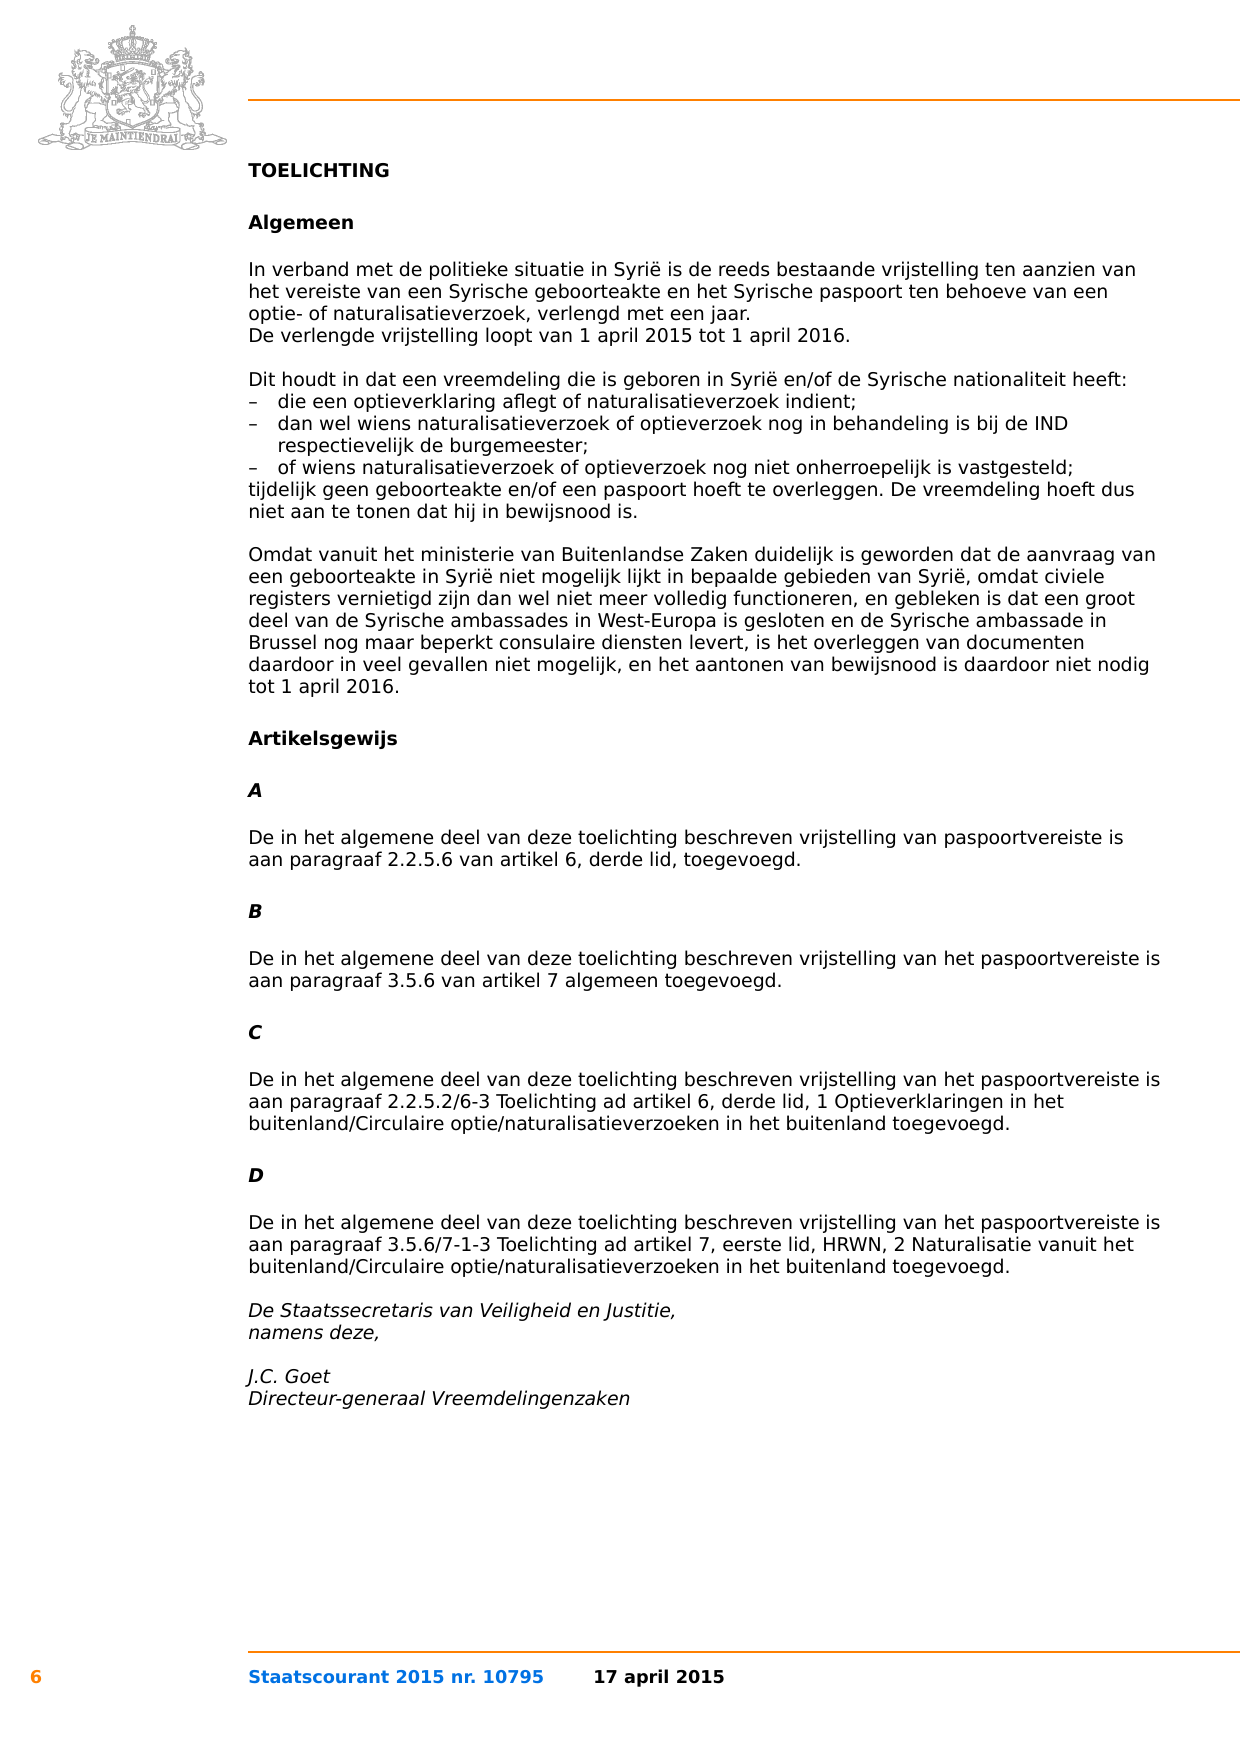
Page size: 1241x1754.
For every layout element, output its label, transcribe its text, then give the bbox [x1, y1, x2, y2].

text – of wiens naturalisatieverzoek of optieverzoek nog niet onherroepelijk is vastgesteld; [248, 457, 1163, 478]
text De verlengde vrijstelling loopt van 1 april 2015 tot 1 april 2016. [248, 325, 1163, 347]
text Omdat vanuit het ministerie van Buitenlandse Zaken duidelijk is geworden dat de aanvraag van een geboorteakte in Syrië niet mogelijk lijkt in bepaalde gebieden van Syrië, omdat civiele registers vernietigd zijn dan wel niet meer volledig functioneren, en gebleken is dat een groot deel van de Syrische ambassades in West-Europa is gesloten en de Syrische ambassade in Brussel nog maar beperkt consulaire diensten levert, is het overleggen van documenten daardoor in veel gevallen niet mogelijk, en het aantonen van bewijsnood is daardoor niet nodig tot 1 april 2016. [248, 544, 1163, 698]
subtitle Algemeen [248, 212, 1163, 234]
text In verband met de politieke situatie in Syrië is de reeds bestaande vrijstelling ten aanzien van het vereiste van een Syrische geboorteakte en het Syrische paspoort ten behoeve van een optie- of naturalisatieverzoek, verlengd met een jaar. [248, 259, 1163, 325]
text De in het algemene deel van deze toelichting beschreven vrijstelling van het paspoortvereiste is aan paragraaf 2.2.5.2/6-3 Toelichting ad artikel 6, derde lid, 1 Optieverklaringen in het buitenland/Circulaire optie/naturalisatieverzoeken in het buitenland toegevoegd. [248, 1069, 1163, 1135]
text De in het algemene deel van deze toelichting beschreven vrijstelling van het paspoortvereiste is aan paragraaf 3.5.6/7-1-3 Toelichting ad artikel 7, eerste lid, HRWN, 2 Naturalisatie vanuit het buitenland/Circulaire optie/naturalisatieverzoeken in het buitenland toegevoegd. [248, 1212, 1163, 1278]
subtitle B [248, 901, 1163, 923]
text – die een optieverklaring aflegt of naturalisatieverzoek indient; [248, 391, 1163, 413]
text De in het algemene deel van deze toelichting beschreven vrijstelling van paspoortvereiste is aan paragraaf 2.2.5.6 van artikel 6, derde lid, toegevoegd. [248, 827, 1163, 871]
subtitle TOELICHTING [248, 160, 1163, 182]
subtitle A [248, 780, 1163, 802]
picture [38, 25, 227, 150]
text De in het algemene deel van deze toelichting beschreven vrijstelling van het paspoortvereiste is aan paragraaf 3.5.6 van artikel 7 algemeen toegevoegd. [248, 948, 1163, 992]
text tijdelijk geen geboorteakte en/of een paspoort hoeft te overleggen. De vreemdeling hoeft dus niet aan te tonen dat hij in bewijsnood is. [248, 478, 1163, 522]
subtitle Artikelsgewijs [248, 728, 1163, 750]
text De Staatssecretaris van Veiligheid en Justitie, namens deze, J.C. Goet Directeur-generaal Vreemdelingenzaken [248, 1300, 1163, 1410]
text Dit houdt in dat een vreemdeling die is geboren in Syrië en/of de Syrische nationaliteit heeft: [248, 369, 1163, 391]
text – dan wel wiens naturalisatieverzoek of optieverzoek nog in behandeling is bij de IND respectievelijk de burgemeester; [248, 413, 1163, 457]
subtitle D [248, 1165, 1163, 1187]
subtitle C [248, 1022, 1163, 1044]
